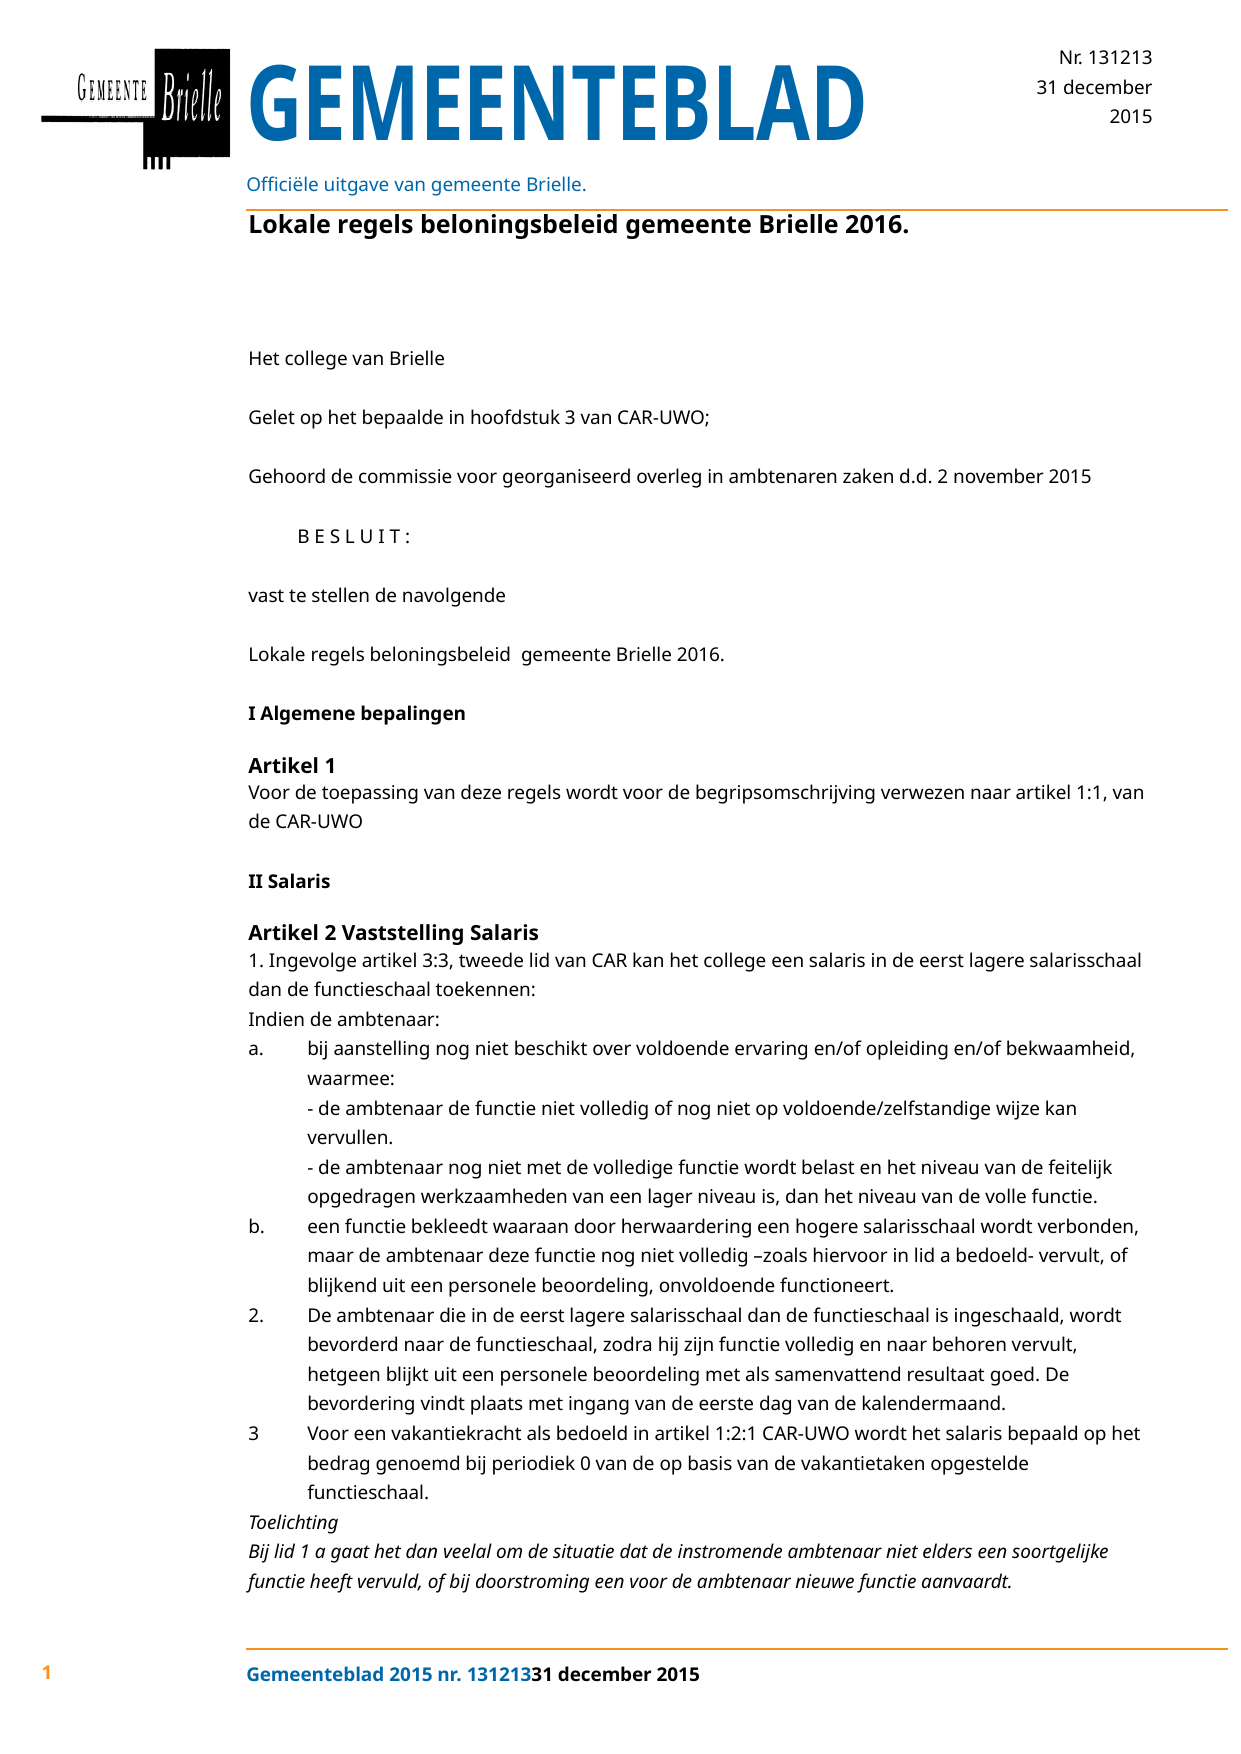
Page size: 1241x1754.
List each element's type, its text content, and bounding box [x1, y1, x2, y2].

text Indien de ambtenaar: [248, 1006, 1152, 1032]
list een functie bekleedt waaraan door herwaardering een hogere salarisschaal wordt verbonden, maar de ambtenaar deze functie nog niet volledig –zoals hiervoor in lid a bedoeld- vervult, of blijkend uit een personele beoordeling, onvoldoende functioneert. [248, 1213, 1152, 1298]
text vast te stellen de navolgende [248, 582, 1152, 608]
text Bij lid 1 a gaat het dan veelal om de situatie dat de instromende ambtenaar niet elders een soortgelijke functie heeft vervuld, of bij doorstroming een voor de ambtenaar nieuwe functie aanvaardt. [248, 1538, 1152, 1594]
text Artikel 1 [248, 751, 1152, 779]
text Toelichting [248, 1509, 1152, 1534]
text Lokale regels beloningsbeleid gemeente Brielle 2016. [248, 641, 1152, 667]
text Lokale regels beloningsbeleid gemeente Brielle 2016. [248, 211, 1152, 241]
text Gelet op het bepaalde in hoofdstuk 3 van CAR-UWO; [248, 404, 1152, 430]
list bij aanstelling nog niet beschikt over voldoende ervaring en/of opleiding en/of bekwaamheid, waarmee: [248, 1036, 1152, 1091]
text Artikel 2 Vaststelling Salaris [248, 918, 1152, 947]
picture [41, 47, 231, 172]
text Het college van Brielle [248, 345, 1152, 371]
list De ambtenaar die in de eerst lagere salarisschaal dan de functieschaal is ingeschaald, wordt bevorderd naar de functieschaal, zodra hij zijn functie volledig en naar behoren vervult, hetgeen blijkt uit een personele beoordeling met als samenvattend resultaat goed. De bevordering vindt plaats met ingang van de eerste dag van de kalendermaand. [248, 1302, 1152, 1416]
text I Algemene bepalingen [248, 700, 1152, 726]
text Gehoord de commissie voor georganiseerd overleg in ambtenaren zaken d.d. 2 november 2015 [248, 464, 1152, 489]
text Voor de toepassing van deze regels wordt voor de begripsomschrijving verwezen naar artikel 1:1, van de CAR-UWO [248, 779, 1152, 834]
list Voor een vakantiekracht als bedoeld in artikel 1:2:1 CAR-UWO wordt het salaris bepaald op het bedrag genoemd bij periodiek 0 van de op basis van de vakantietaken opgestelde functieschaal. [248, 1420, 1152, 1505]
list - de ambtenaar de functie niet volledig of nog niet op voldoende/zelfstandige wijze kan vervullen. [248, 1095, 1152, 1150]
text II Salaris [248, 868, 1152, 894]
text B E S L U I T : [248, 523, 1152, 548]
list - de ambtenaar nog niet met de volledige functie wordt belast en het niveau van de feitelijk opgedragen werkzaamheden van een lager niveau is, dan het niveau van de volle functie. [248, 1154, 1152, 1209]
text 1. Ingevolge artikel 3:3, tweede lid van CAR kan het college een salaris in de eerst lagere salarisschaal dan de functieschaal toekennen: [248, 947, 1152, 1002]
